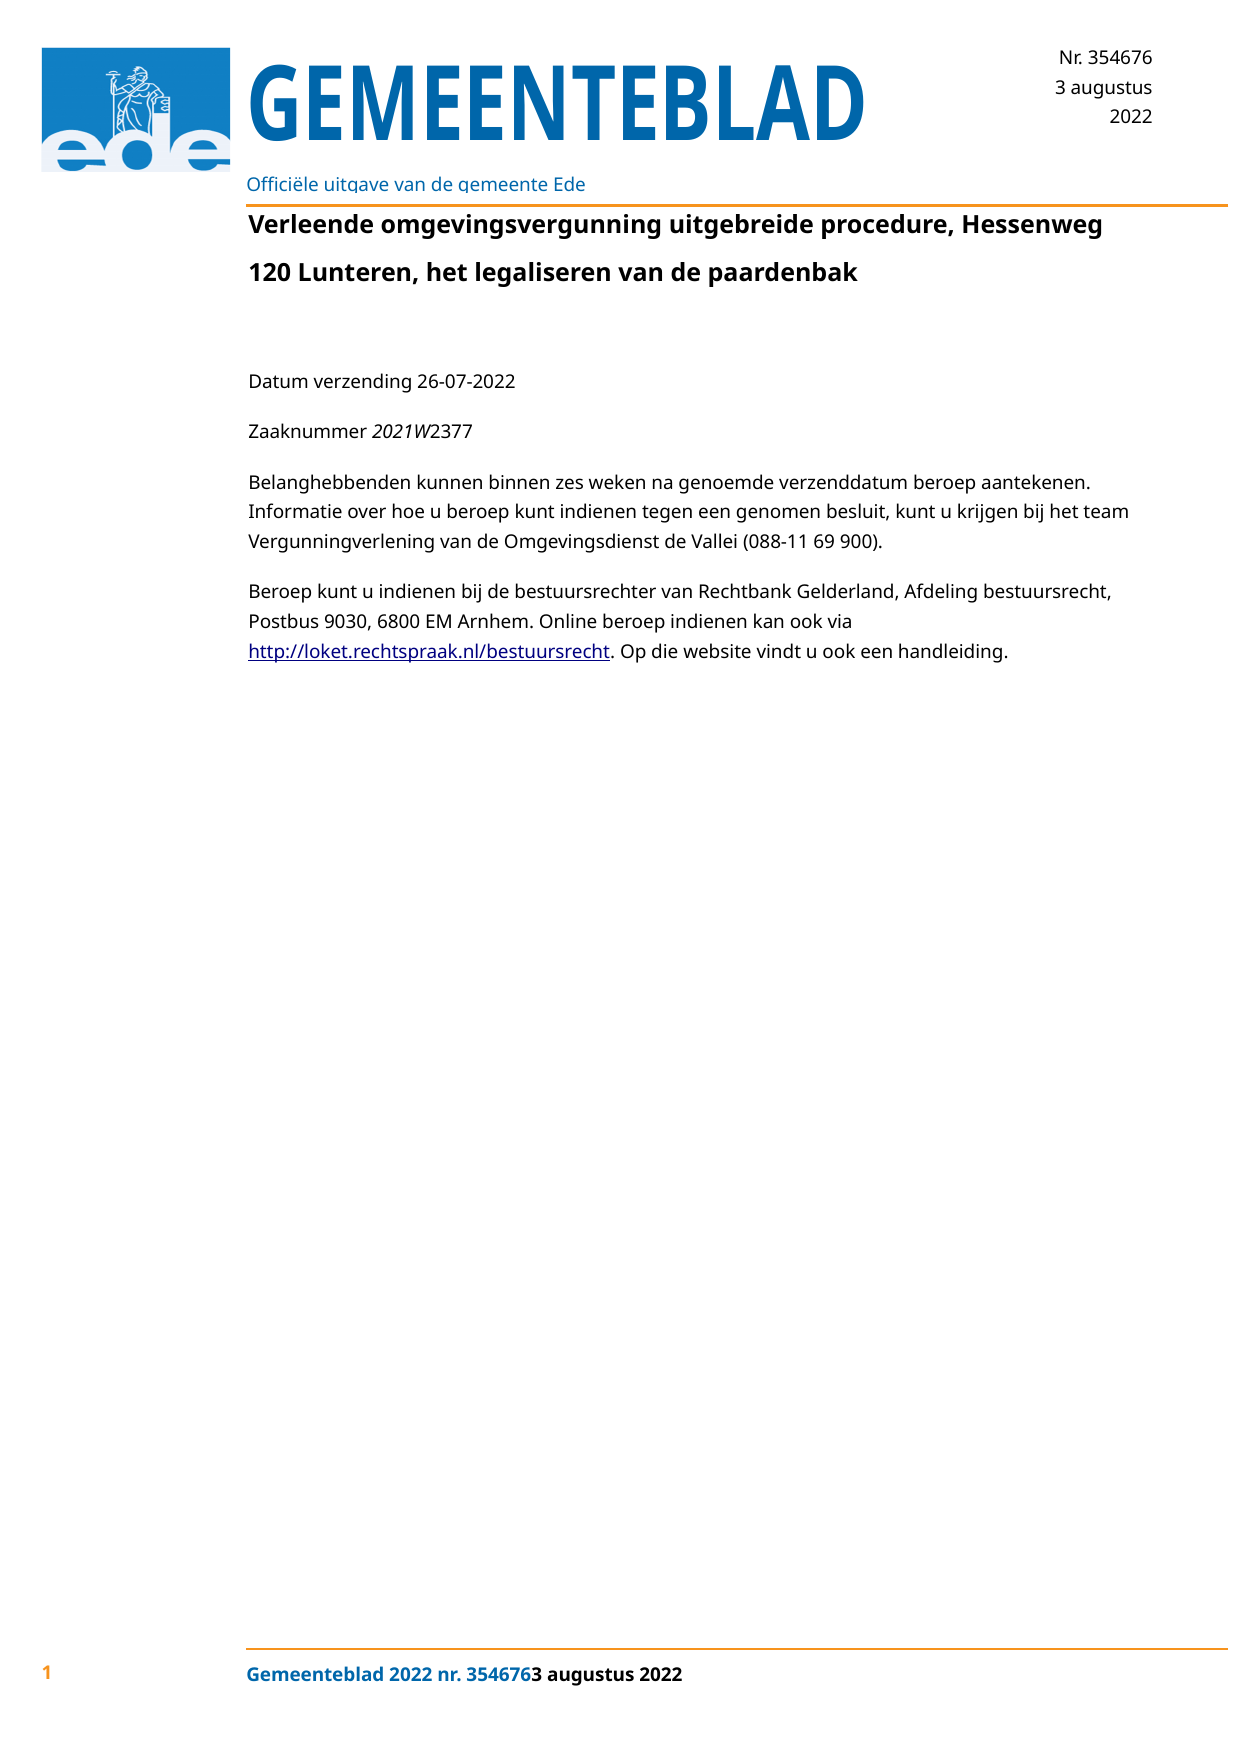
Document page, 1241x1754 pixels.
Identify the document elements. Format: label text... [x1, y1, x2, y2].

picture [41, 47, 231, 172]
text Datum verzending 26-07-2022 [248, 368, 1152, 394]
text Belanghebbenden kunnen binnen zes weken na genoemde verzenddatum beroep aantekenen. Informatie over hoe u beroep kunt indienen tegen een genomen besluit, kunt u krijgen bij het team Vergunningverlening van de Omgevingsdienst de Vallei (088-11 69 900). [248, 469, 1152, 554]
text Verleende omgevingsvergunning uitgebreide procedure, Hessenweg 120 Lunteren, het legaliseren van de paardenbak [248, 207, 1152, 288]
text Zaaknummer 2021W2377 [248, 419, 1152, 444]
text Beroep kunt u indienen bij de bestuursrechter van Rechtbank Gelderland, Afdeling bestuursrecht, Postbus 9030, 6800 EM Arnhem. Online beroep indienen kan ook via http://loket.rechtspraak.nl/bestuursrecht. Op die website vindt u ook een handleiding. [248, 579, 1152, 664]
